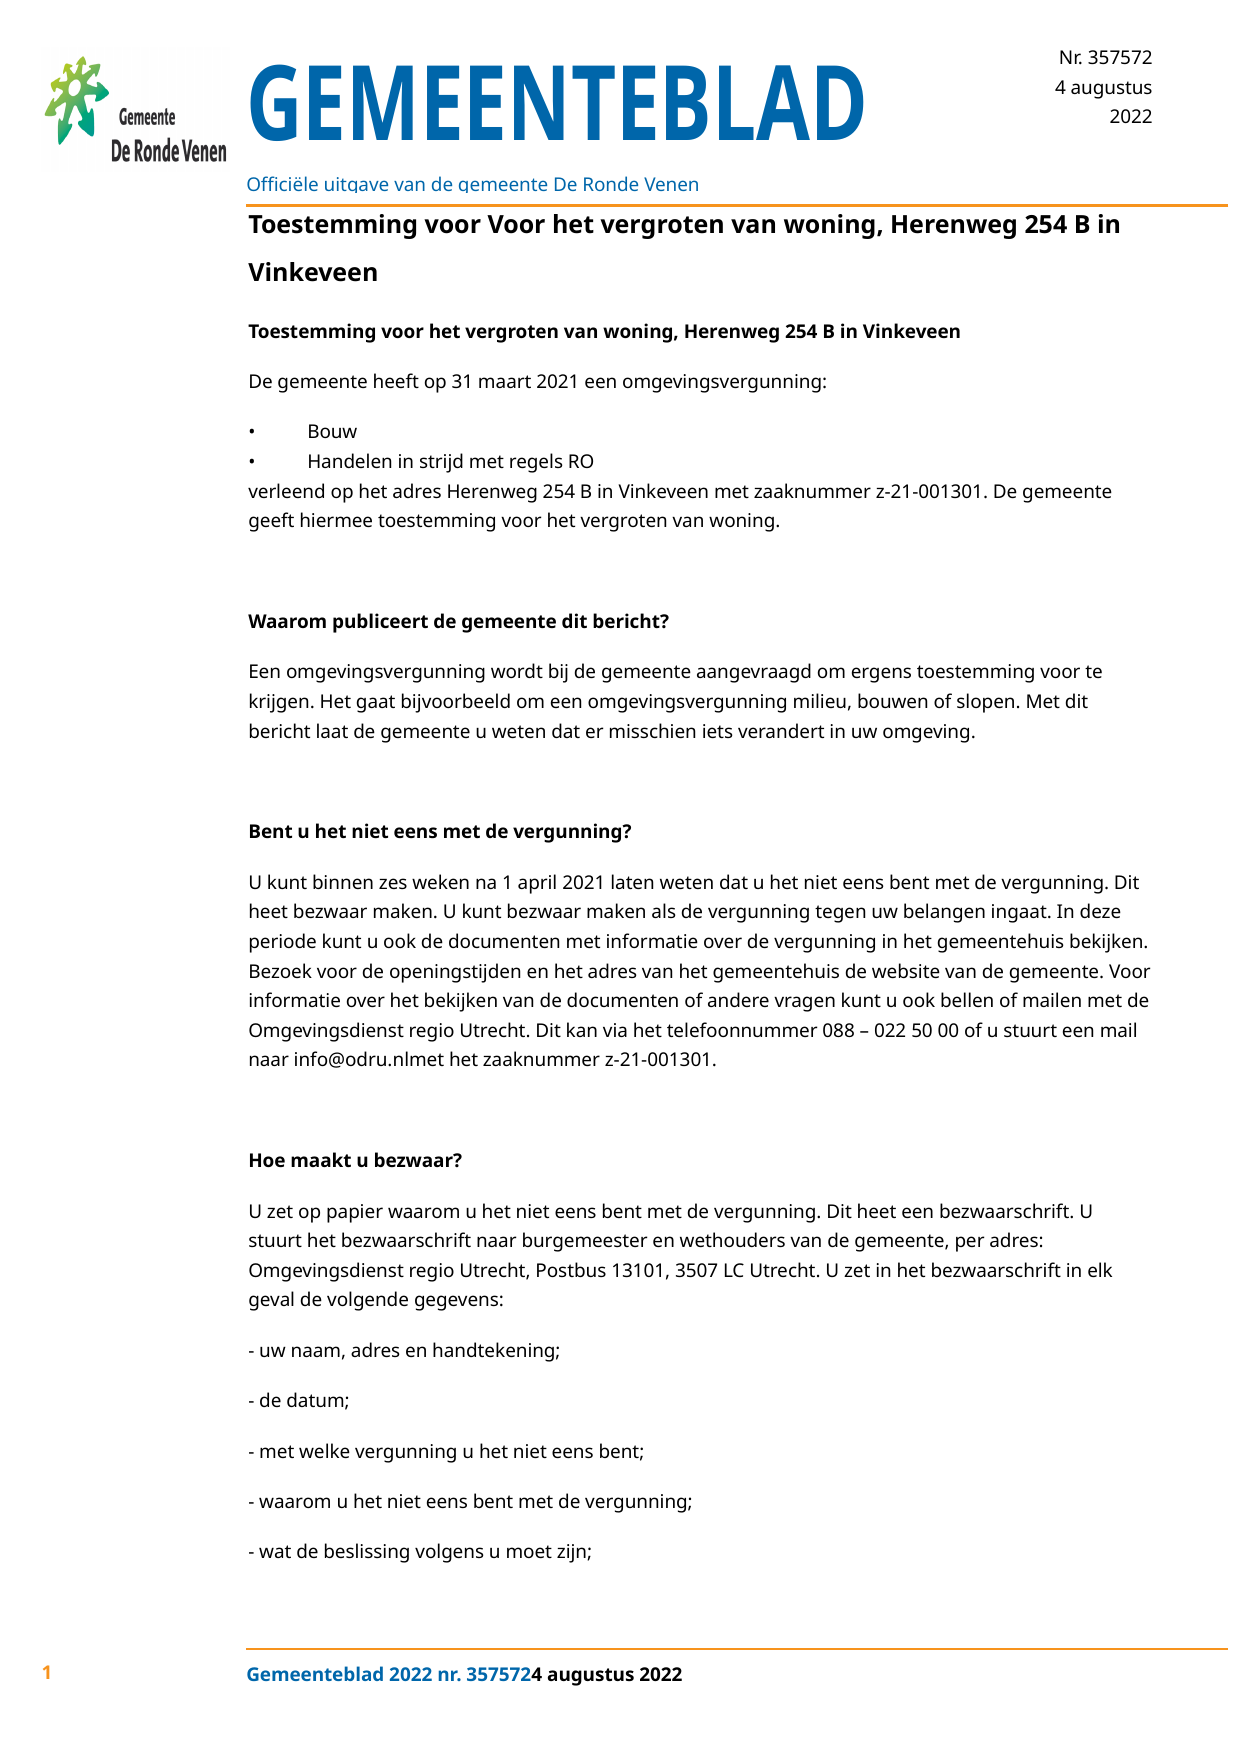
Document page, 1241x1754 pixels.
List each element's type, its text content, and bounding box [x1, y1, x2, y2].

text - de datum; [248, 1387, 1152, 1413]
text Bent u het niet eens met de vergunning? [248, 819, 1152, 844]
text Toestemming voor Voor het vergroten van woning, Herenweg 254 B in Vinkeveen [248, 207, 1152, 288]
text - uw naam, adres en handtekening; [248, 1337, 1152, 1363]
text U zet op papier waarom u het niet eens bent met de vergunning. Dit heet een bezwaarschrift. U stuurt het bezwaarschrift naar burgemeester en wethouders van de gemeente, per adres: Omgevingsdienst regio Utrecht, Postbus 13101, 3507 LC Utrecht. U zet in het bezwaarschrift in elk geval de volgende gegevens: [248, 1198, 1152, 1312]
text De gemeente heeft op 31 maart 2021 een omgevingsvergunning: [248, 368, 1152, 394]
text Waarom publiceert de gemeente dit bericht? [248, 608, 1152, 634]
text - waarom u het niet eens bent met de vergunning; [248, 1488, 1152, 1514]
text - wat de beslissing volgens u moet zijn; [248, 1539, 1152, 1564]
text Een omgevingsvergunning wordt bij de gemeente aangevraagd om ergens toestemming voor te krijgen. Het gaat bijvoorbeeld om een omgevingsvergunning milieu, bouwen of slopen. Met dit bericht laat de gemeente u weten dat er misschien iets verandert in uw omgeving. [248, 659, 1152, 744]
text - met welke vergunning u het niet eens bent; [248, 1438, 1152, 1464]
text U kunt binnen zes weken na 1 april 2021 laten weten dat u het niet eens bent met de vergunning. Dit heet bezwaar maken. U kunt bezwaar maken als de vergunning tegen uw belangen ingaat. In deze periode kunt u ook de documenten met informatie over de vergunning in het gemeentehuis bekijken. Bezoek voor de openingstijden en het adres van het gemeentehuis de website van de gemeente. Voor informatie over het bekijken van de documenten of andere vragen kunt u ook bellen of mailen met de Omgevingsdienst regio Utrecht. Dit kan via het telefoonnummer 088 – 022 50 00 of u stuurt een mail naar info@odru.nlmet het zaaknummer z-21-001301. [248, 869, 1152, 1072]
text Toestemming voor het vergroten van woning, Herenweg 254 B in Vinkeveen [248, 318, 1152, 344]
text verleend op het adres Herenweg 254 B in Vinkeveen met zaaknummer z-21-001301. De gemeente geeft hiermee toestemming voor het vergroten van woning. [248, 478, 1152, 533]
text Hoe maakt u bezwaar? [248, 1147, 1152, 1173]
list Handelen in strijd met regels RO [248, 448, 1152, 474]
picture [41, 47, 231, 172]
list Bouw [248, 419, 1152, 444]
